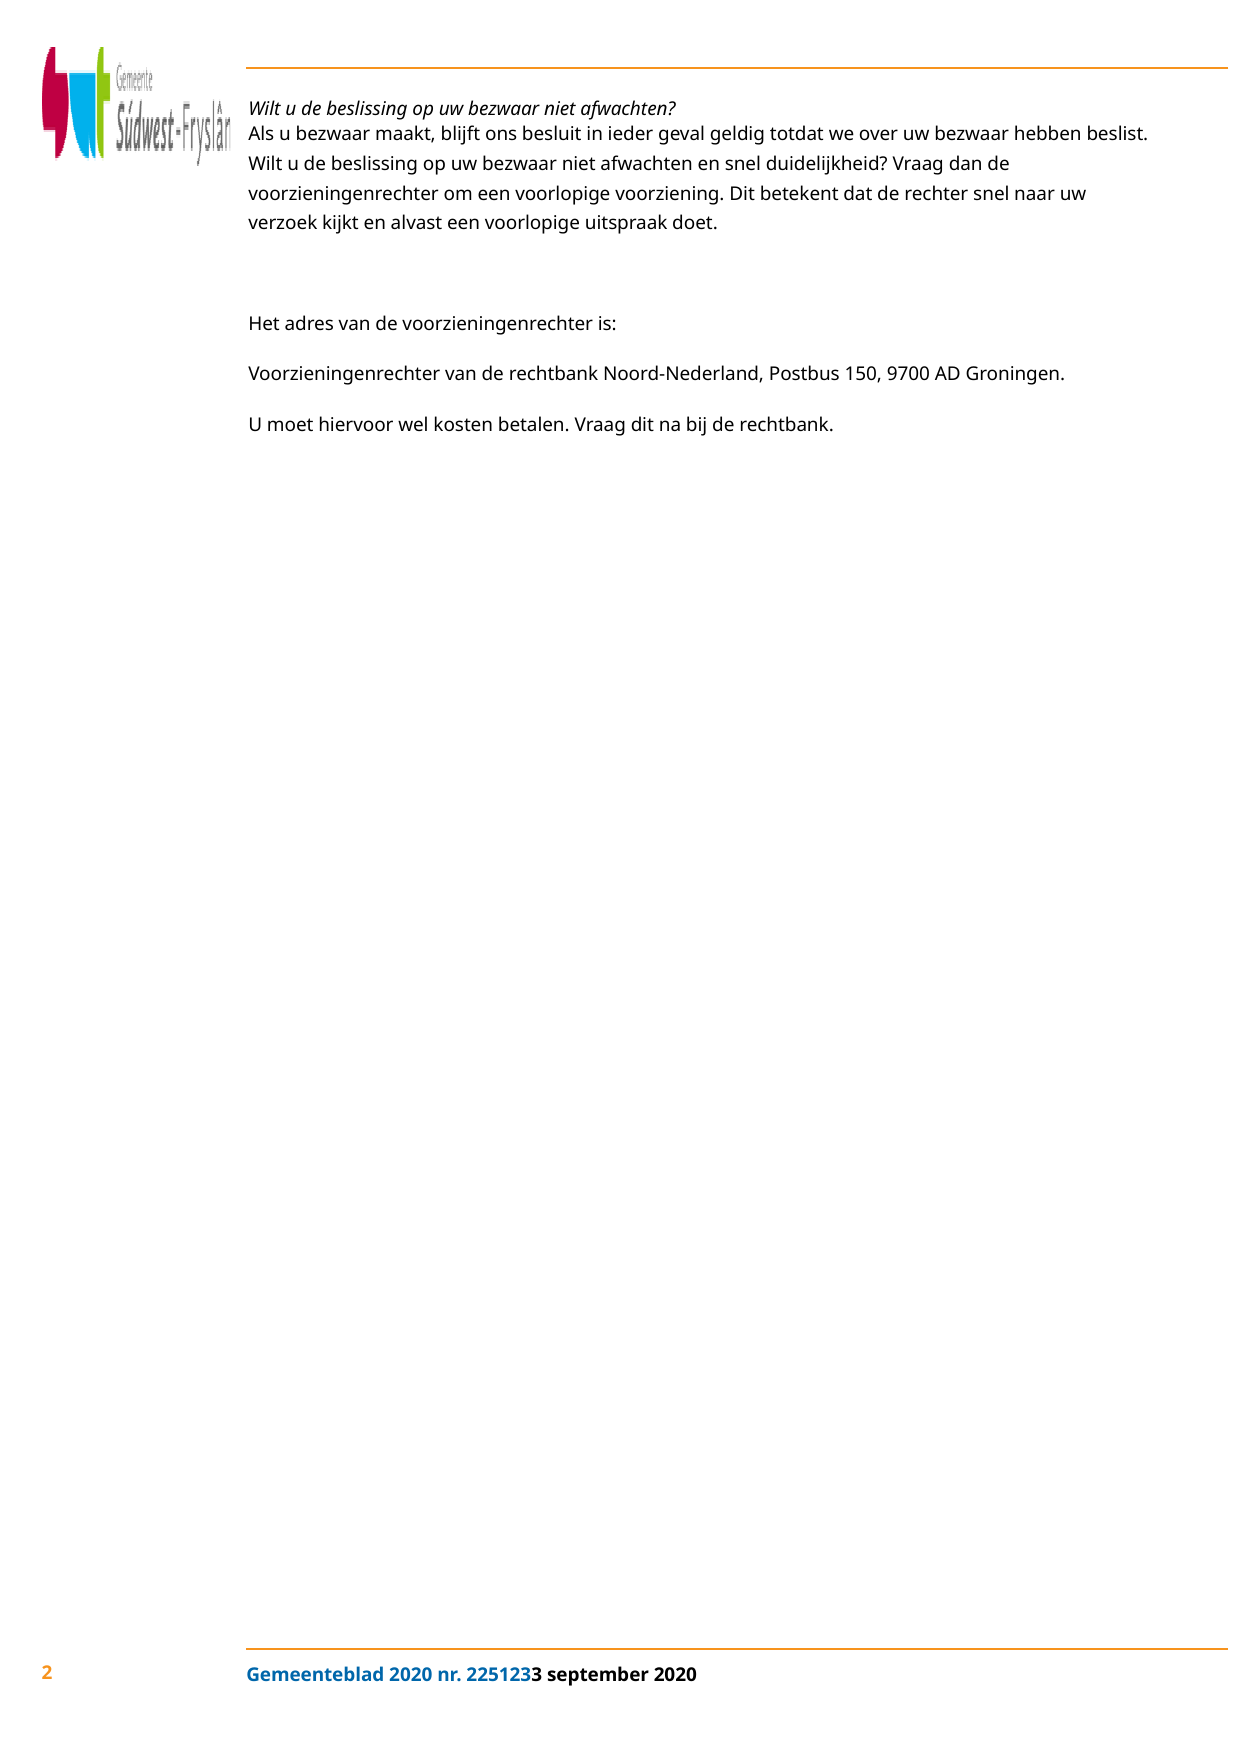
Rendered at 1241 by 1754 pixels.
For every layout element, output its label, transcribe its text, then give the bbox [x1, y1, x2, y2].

picture [41, 47, 231, 172]
text Wilt u de beslissing op uw bezwaar niet afwachten? [248, 95, 1152, 121]
text Het adres van de voorzieningenrechter is: [248, 310, 1152, 336]
text Als u bezwaar maakt, blijft ons besluit in ieder geval geldig totdat we over uw bezwaar hebben beslist. Wilt u de beslissing op uw bezwaar niet afwachten en snel duidelijkheid? Vraag dan de voorzieningenrechter om een voorlopige voorziening. Dit betekent dat de rechter snel naar uw verzoek kijkt en alvast een voorlopige uitspraak doet. [248, 121, 1152, 235]
text U moet hiervoor wel kosten betalen. Vraag dit na bij de rechtbank. [248, 411, 1152, 437]
text Voorzieningenrechter van de rechtbank Noord-Nederland, Postbus 150, 9700 AD Groningen. [248, 361, 1152, 386]
